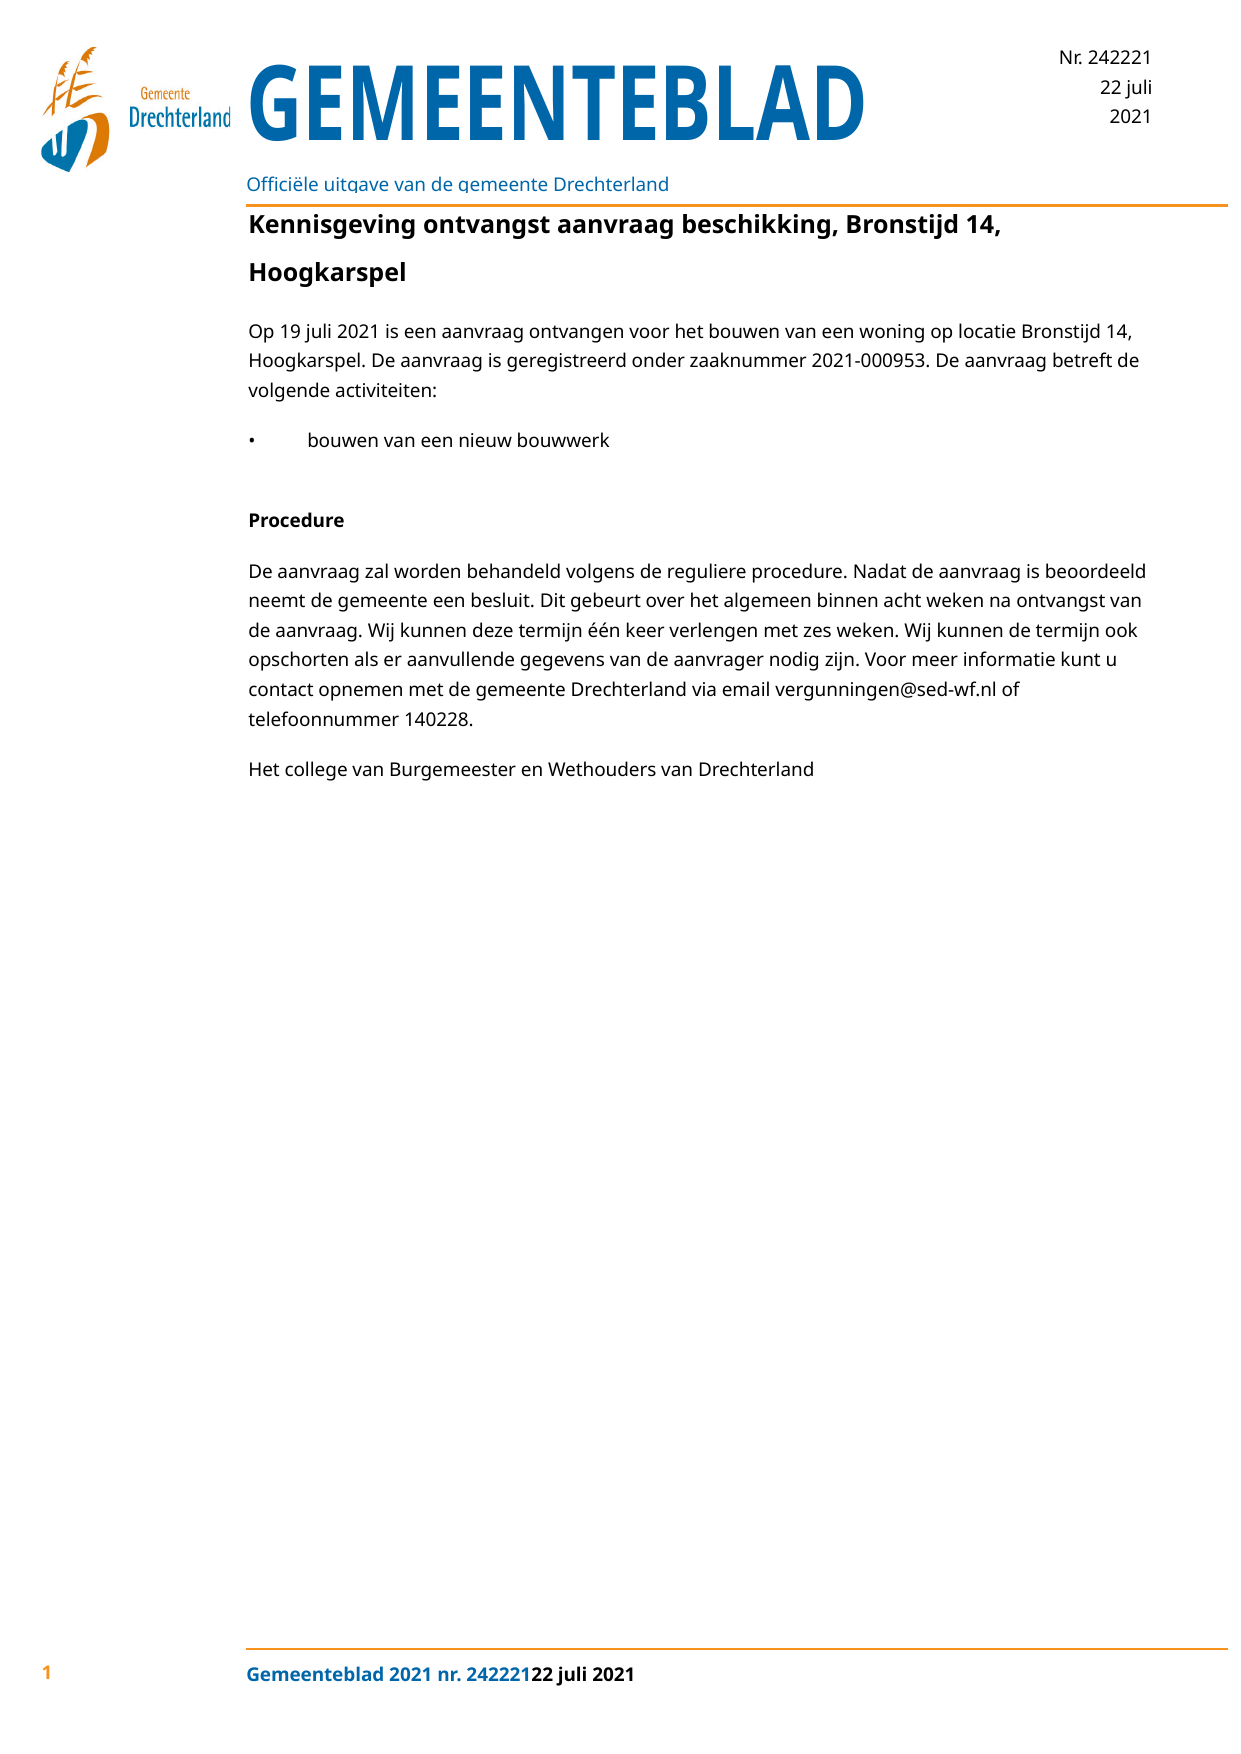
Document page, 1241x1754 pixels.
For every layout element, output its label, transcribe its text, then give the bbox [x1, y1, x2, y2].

text De aanvraag zal worden behandeld volgens de reguliere procedure. Nadat de aanvraag is beoordeeld neemt de gemeente een besluit. Dit gebeurt over het algemeen binnen acht weken na ontvangst van de aanvraag. Wij kunnen deze termijn één keer verlengen met zes weken. Wij kunnen de termijn ook opschorten als er aanvullende gegevens van de aanvrager nodig zijn. Voor meer informatie kunt u contact opnemen met de gemeente Drechterland via email vergunningen@sed-wf.nl of telefoonnummer 140228. [248, 558, 1152, 732]
list bouwen van een nieuw bouwwerk [248, 427, 1152, 453]
text Op 19 juli 2021 is een aanvraag ontvangen voor het bouwen van een woning op locatie Bronstijd 14, Hoogkarspel. De aanvraag is geregistreerd onder zaaknummer 2021-000953. De aanvraag betreft de volgende activiteiten: [248, 318, 1152, 403]
text Kennisgeving ontvangst aanvraag beschikking, Bronstijd 14, Hoogkarspel [248, 207, 1152, 288]
picture [41, 158, 64, 172]
text Procedure [248, 507, 1152, 533]
picture [226, 115, 231, 124]
picture [41, 47, 231, 172]
text Het college van Burgemeester en Wethouders van Drechterland [248, 756, 1152, 782]
